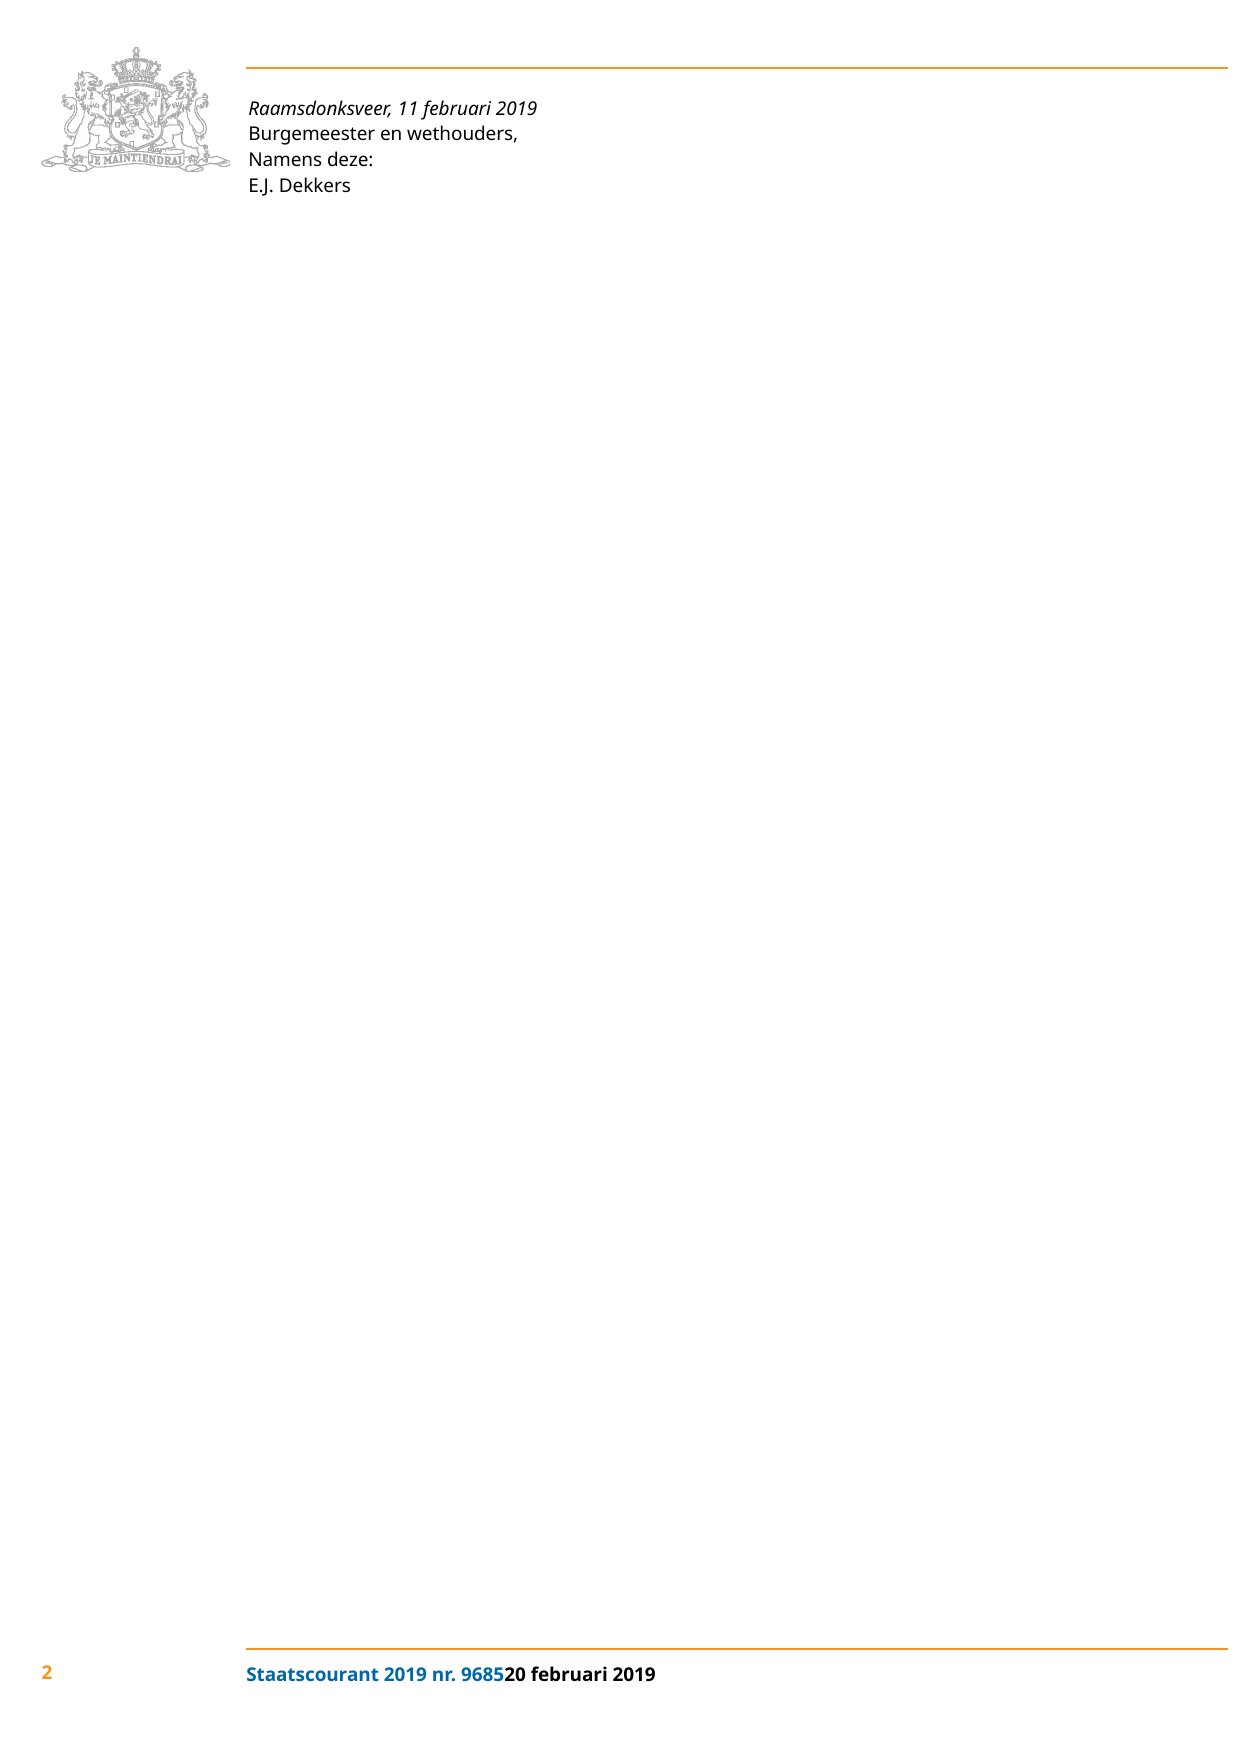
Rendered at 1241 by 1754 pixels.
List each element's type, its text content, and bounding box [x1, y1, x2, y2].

text E.J. Dekkers [248, 172, 1152, 198]
picture [41, 47, 231, 172]
text Raamsdonksveer, 11 februari 2019 [248, 95, 1152, 121]
text Burgemeester en wethouders, [248, 121, 1152, 146]
text Namens deze: [248, 146, 1152, 172]
